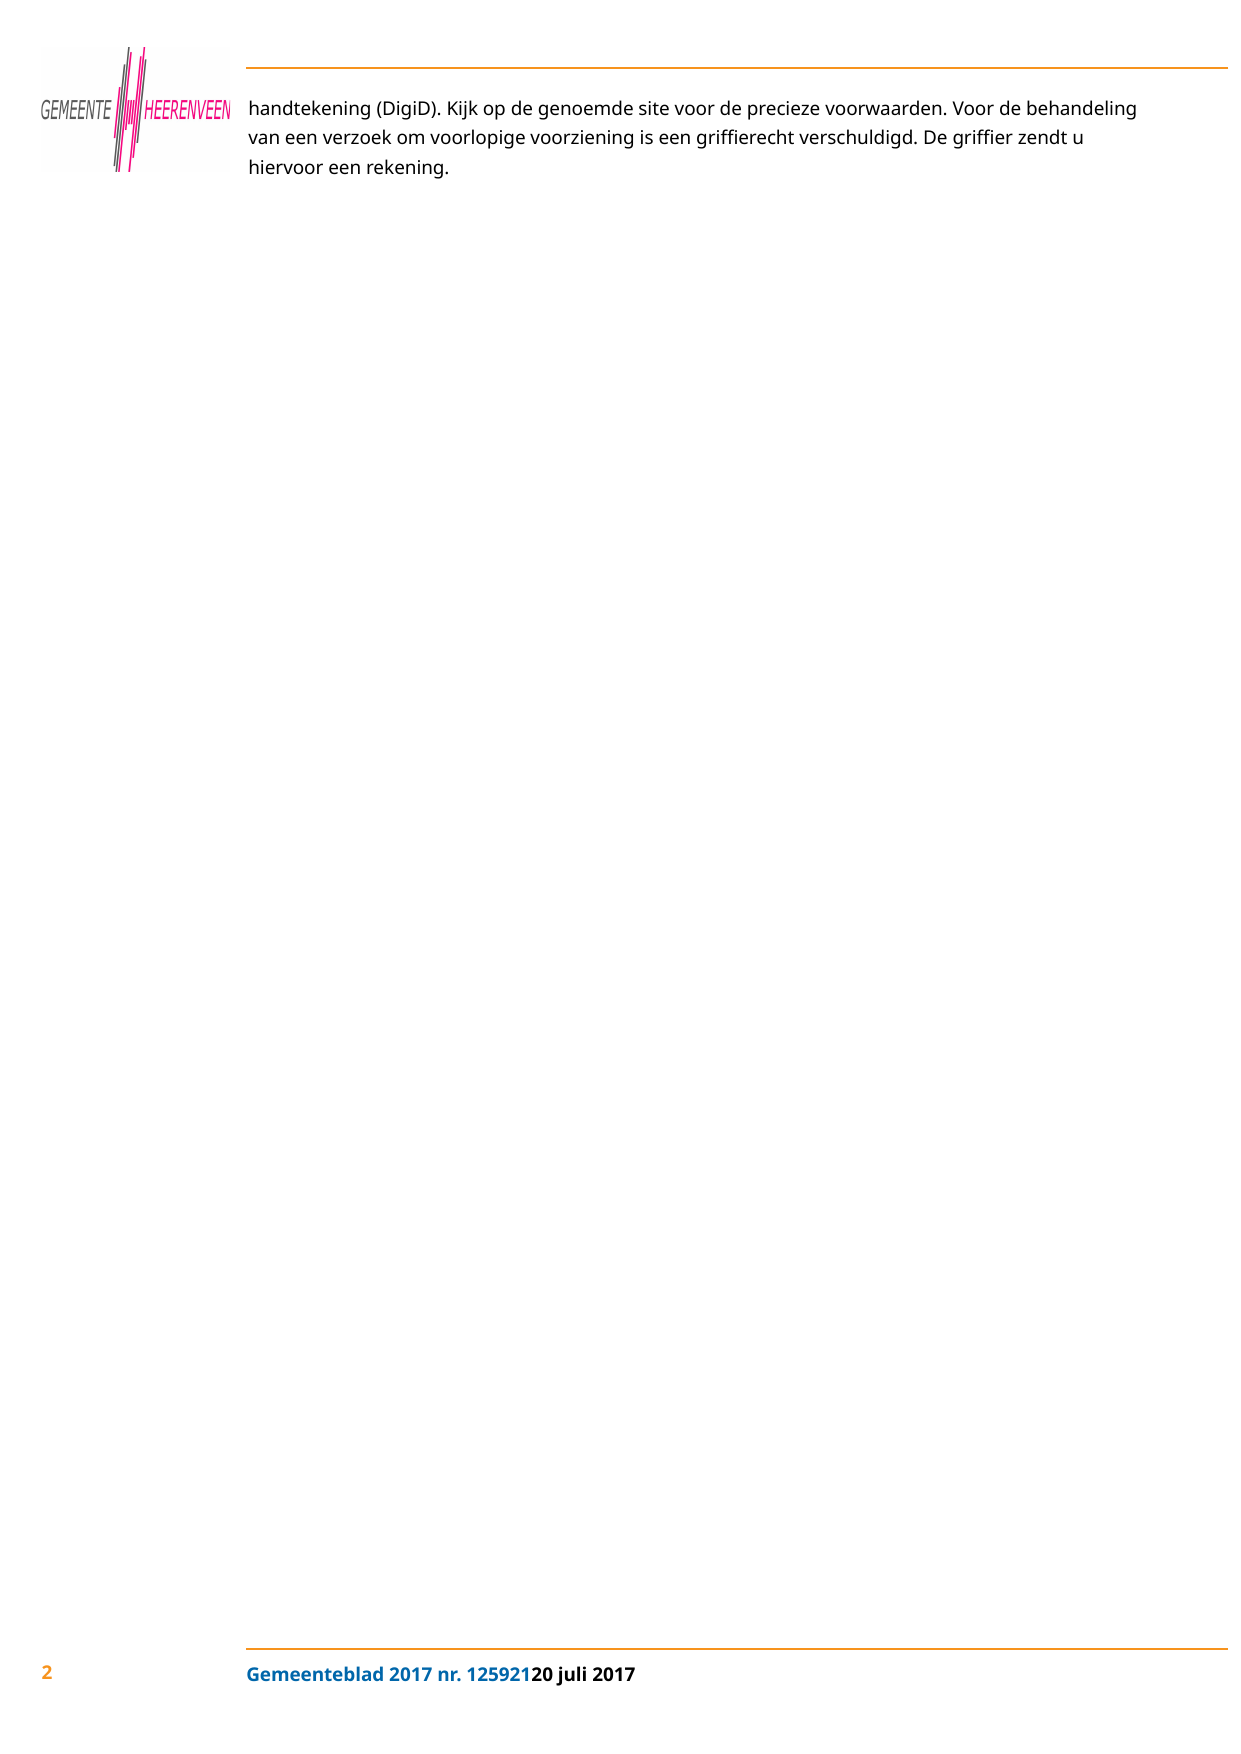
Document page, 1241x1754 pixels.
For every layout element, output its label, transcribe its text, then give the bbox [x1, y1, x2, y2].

text handtekening (DigiD). Kijk op de genoemde site voor de precieze voorwaarden. Voor de behandeling van een verzoek om voorlopige voorziening is een griffierecht verschuldigd. De griffier zendt u hiervoor een rekening. [248, 95, 1152, 180]
picture [41, 47, 231, 172]
